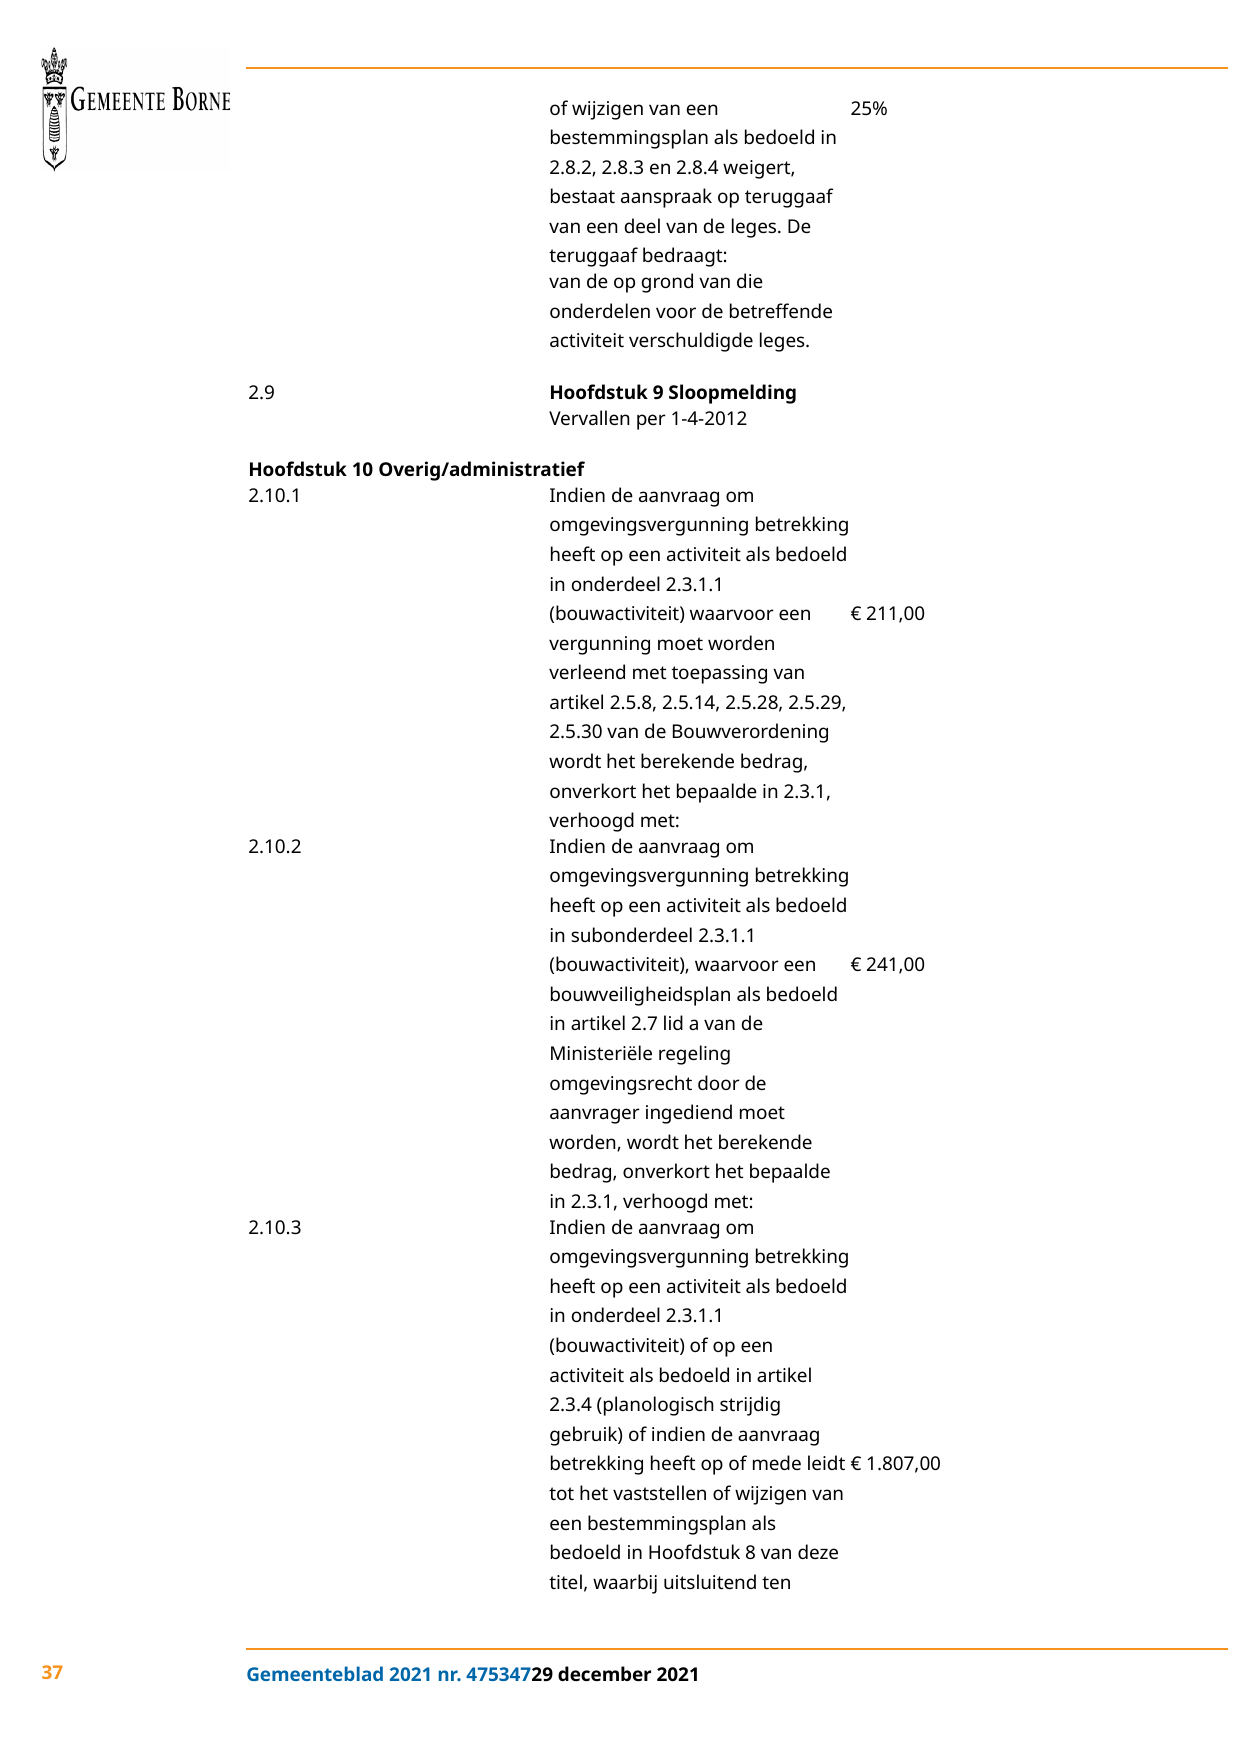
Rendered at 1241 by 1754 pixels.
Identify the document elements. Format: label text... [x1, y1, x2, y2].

table_cell 2.10.3 [248, 1214, 549, 1594]
table_cell [549, 353, 850, 379]
table_cell 2.10.2 [248, 833, 549, 1214]
table_cell [850, 456, 1152, 482]
table_cell € 211,00 [850, 482, 1152, 833]
table_cell [549, 431, 850, 456]
table_cell € 1.807,00 [850, 1214, 1152, 1594]
table_cell Indien de aanvraag om omgevingsvergunning betrekking heeft op een activiteit als bedoeld in onderdeel 2.3.1.1 (bouwactiviteit) waarvoor een vergunning moet worden verleend met toepassing van artikel 2.5.8, 2.5.14, 2.5.28, 2.5.29, 2.5.30 van de Bouwverordening wordt het berekende bedrag, onverkort het bepaalde in 2.3.1, verhoogd met: [549, 482, 850, 833]
table_cell [850, 405, 1152, 431]
table_cell Indien de aanvraag om omgevingsvergunning betrekking heeft op een activiteit als bedoeld in subonderdeel 2.3.1.1 (bouwactiviteit), waarvoor een bouwveiligheidsplan als bedoeld in artikel 2.7 lid a van de Ministeriële regeling omgevingsrecht door de aanvrager ingediend moet worden, wordt het berekende bedrag, onverkort het bepaalde in 2.3.1, verhoogd met: [549, 833, 850, 1214]
table_cell Indien de aanvraag om omgevingsvergunning betrekking heeft op een activiteit als bedoeld in onderdeel 2.3.1.1 (bouwactiviteit) of op een activiteit als bedoeld in artikel 2.3.4 (planologisch strijdig gebruik) of indien de aanvraag betrekking heeft op of mede leidt tot het vaststellen of wijzigen van een bestemmingsplan als bedoeld in Hoofdstuk 8 van deze titel, waarbij uitsluitend ten [549, 1214, 850, 1594]
table_cell [248, 269, 549, 353]
table_cell Hoofdstuk 9 Sloopmelding [549, 379, 850, 405]
table_cell [248, 405, 549, 431]
table_cell van de op grond van die onderdelen voor de betreffende activiteit verschuldigde leges. [549, 269, 850, 353]
table_cell [850, 431, 1152, 456]
table_cell 25% [850, 95, 1152, 268]
table_cell [850, 379, 1152, 405]
table_cell 2.10.1 [248, 482, 549, 833]
table_cell € 241,00 [850, 833, 1152, 1214]
table_cell [248, 353, 549, 379]
table_cell Hoofdstuk 10 Overig/administratief [248, 456, 850, 482]
table_cell 2.9 [248, 379, 549, 405]
table_cell Vervallen per 1-4-2012 [549, 405, 850, 431]
picture [41, 47, 231, 172]
table_cell of wijzigen van een bestemmingsplan als bedoeld in 2.8.2, 2.8.3 en 2.8.4 weigert, bestaat aanspraak op teruggaaf van een deel van de leges. De teruggaaf bedraagt: [549, 95, 850, 268]
table_cell [248, 95, 549, 268]
table_cell [248, 431, 549, 456]
table_cell [850, 353, 1152, 379]
table_cell [850, 269, 1152, 353]
